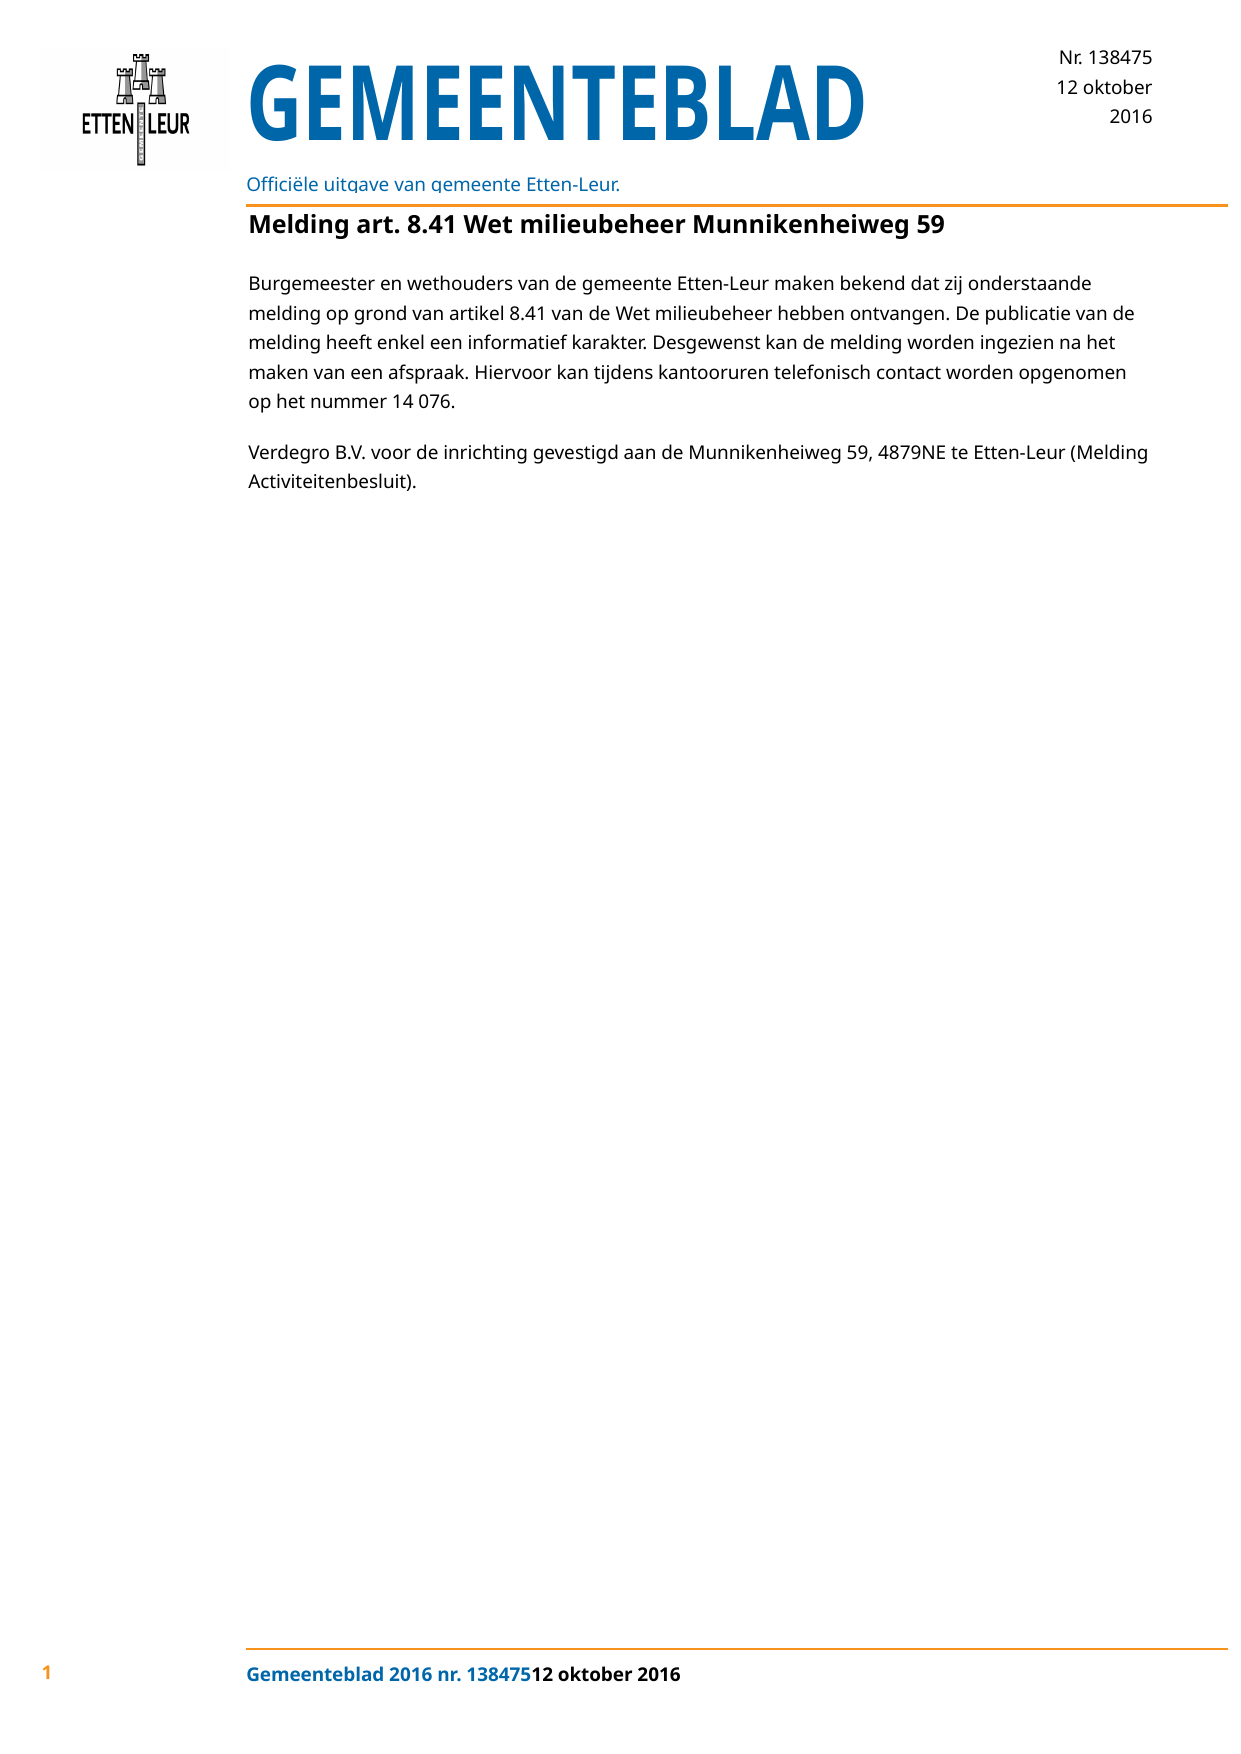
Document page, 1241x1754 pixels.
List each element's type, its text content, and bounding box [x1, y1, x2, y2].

text Verdegro B.V. voor de inrichting gevestigd aan de Munnikenheiweg 59, 4879NE te Etten-Leur (Melding Activiteitenbesluit). [248, 439, 1152, 494]
text Burgemeester en wethouders van de gemeente Etten-Leur maken bekend dat zij onderstaande melding op grond van artikel 8.41 van de Wet milieubeheer hebben ontvangen. De publicatie van de melding heeft enkel een informatief karakter. Desgewenst kan de melding worden ingezien na het maken van een afspraak. Hiervoor kan tijdens kantooruren telefonisch contact worden opgenomen op het nummer 14 076. [248, 270, 1152, 414]
picture [41, 47, 231, 172]
text Melding art. 8.41 Wet milieubeheer Munnikenheiweg 59 [248, 207, 1152, 241]
